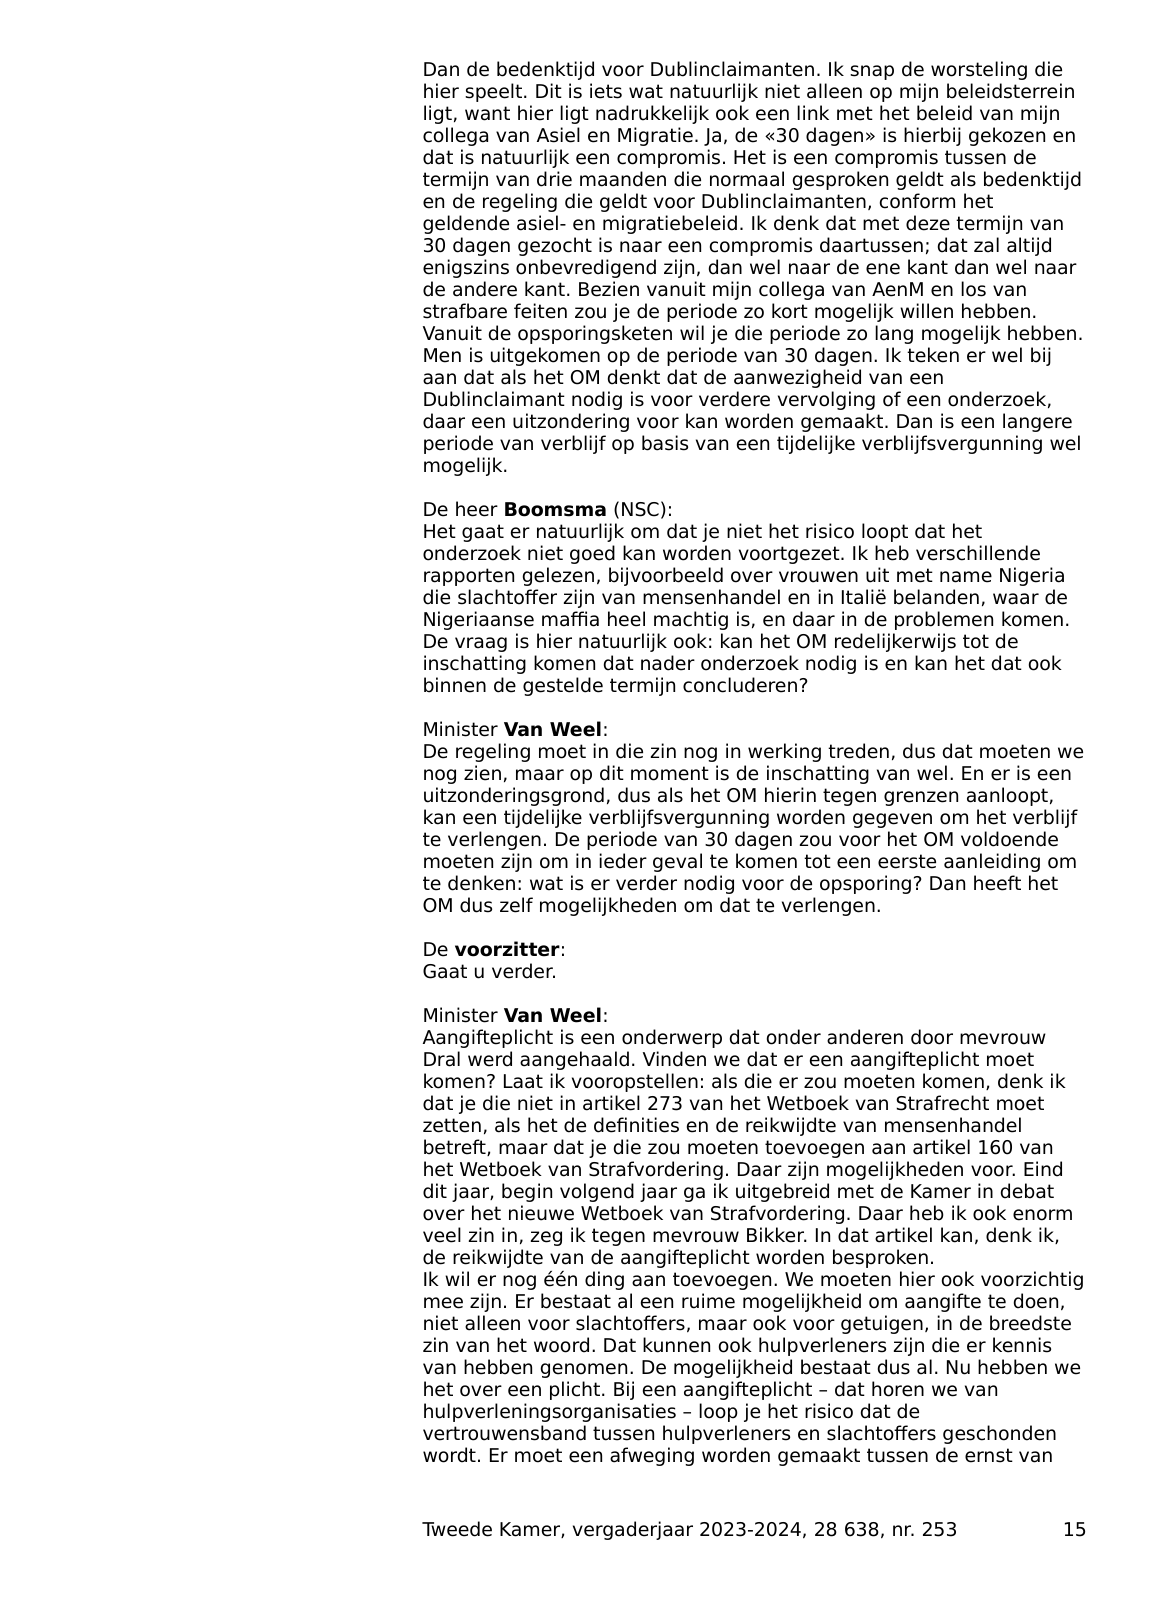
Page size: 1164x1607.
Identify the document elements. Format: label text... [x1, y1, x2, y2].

text De regeling moet in die zin nog in werking treden, dus dat moeten we nog zien, maar op dit moment is de inschatting van wel. En er is een uitzonderingsgrond, dus als het OM hierin tegen grenzen aanloopt, kan een tijdelijke verblijfsvergunning worden gegeven om het verblijf te verlengen. De periode van 30 dagen zou voor het OM voldoende moeten zijn om in ieder geval te komen tot een eerste aanleiding om te denken: wat is er verder nodig voor de opsporing? Dan heeft het OM dus zelf mogelijkheden om dat te verlengen. [422, 741, 1087, 917]
text Aangifteplicht is een onderwerp dat onder anderen door mevrouw Dral werd aangehaald. Vinden we dat er een aangifteplicht moet komen? Laat ik vooropstellen: als die er zou moeten komen, denk ik dat je die niet in artikel 273 van het Wetboek van Strafrecht moet zetten, als het de definities en de reikwijdte van mensenhandel betreft, maar dat je die zou moeten toevoegen aan artikel 160 van het Wetboek van Strafvordering. Daar zijn mogelijkheden voor. Eind dit jaar, begin volgend jaar ga ik uitgebreid met de Kamer in debat over het nieuwe Wetboek van Strafvordering. Daar heb ik ook enorm veel zin in, zeg ik tegen mevrouw Bikker. In dat artikel kan, denk ik, de reikwijdte van de aangifteplicht worden besproken. [422, 1027, 1087, 1269]
text Ik wil er nog één ding aan toevoegen. We moeten hier ook voorzichtig mee zijn. Er bestaat al een ruime mogelijkheid om aangifte te doen, niet alleen voor slachtoffers, maar ook voor getuigen, in de breedste zin van het woord. Dat kunnen ook hulpverleners zijn die er kennis van hebben genomen. De mogelijkheid bestaat dus al. Nu hebben we het over een plicht. Bij een aangifteplicht – dat horen we van hulpverleningsorganisaties – loop je het risico dat de vertrouwensband tussen hulpverleners en slachtoffers geschonden wordt. Er moet een afweging worden gemaakt tussen de ernst van [422, 1269, 1087, 1467]
text De voorzitter: [422, 939, 1087, 961]
text Minister Van Weel: [422, 719, 1087, 741]
text Gaat u verder. [422, 961, 1087, 983]
text Dan de bedenktijd voor Dublinclaimanten. Ik snap de worsteling die hier speelt. Dit is iets wat natuurlijk niet alleen op mijn beleidsterrein ligt, want hier ligt nadrukkelijk ook een link met het beleid van mijn collega van Asiel en Migratie. Ja, de «30 dagen» is hierbij gekozen en dat is natuurlijk een compromis. Het is een compromis tussen de termijn van drie maanden die normaal gesproken geldt als bedenktijd en de regeling die geldt voor Dublinclaimanten, conform het geldende asiel- en migratiebeleid. Ik denk dat met deze termijn van 30 dagen gezocht is naar een compromis daartussen; dat zal altijd enigszins onbevredigend zijn, dan wel naar de ene kant dan wel naar de andere kant. Bezien vanuit mijn collega van AenM en los van strafbare feiten zou je de periode zo kort mogelijk willen hebben. Vanuit de opsporingsketen wil je die periode zo lang mogelijk hebben. Men is uitgekomen op de periode van 30 dagen. Ik teken er wel bij aan dat als het OM denkt dat de aanwezigheid van een Dublinclaimant nodig is voor verdere vervolging of een onderzoek, daar een uitzondering voor kan worden gemaakt. Dan is een langere periode van verblijf op basis van een tijdelijke verblijfsvergunning wel mogelijk. [422, 59, 1087, 477]
text Minister Van Weel: [422, 1005, 1087, 1027]
text De heer Boomsma (NSC): [422, 499, 1087, 521]
text Het gaat er natuurlijk om dat je niet het risico loopt dat het onderzoek niet goed kan worden voortgezet. Ik heb verschillende rapporten gelezen, bijvoorbeeld over vrouwen uit met name Nigeria die slachtoffer zijn van mensenhandel en in Italië belanden, waar de Nigeriaanse maffia heel machtig is, en daar in de problemen komen. De vraag is hier natuurlijk ook: kan het OM redelijkerwijs tot de inschatting komen dat nader onderzoek nodig is en kan het dat ook binnen de gestelde termijn concluderen? [422, 521, 1087, 697]
